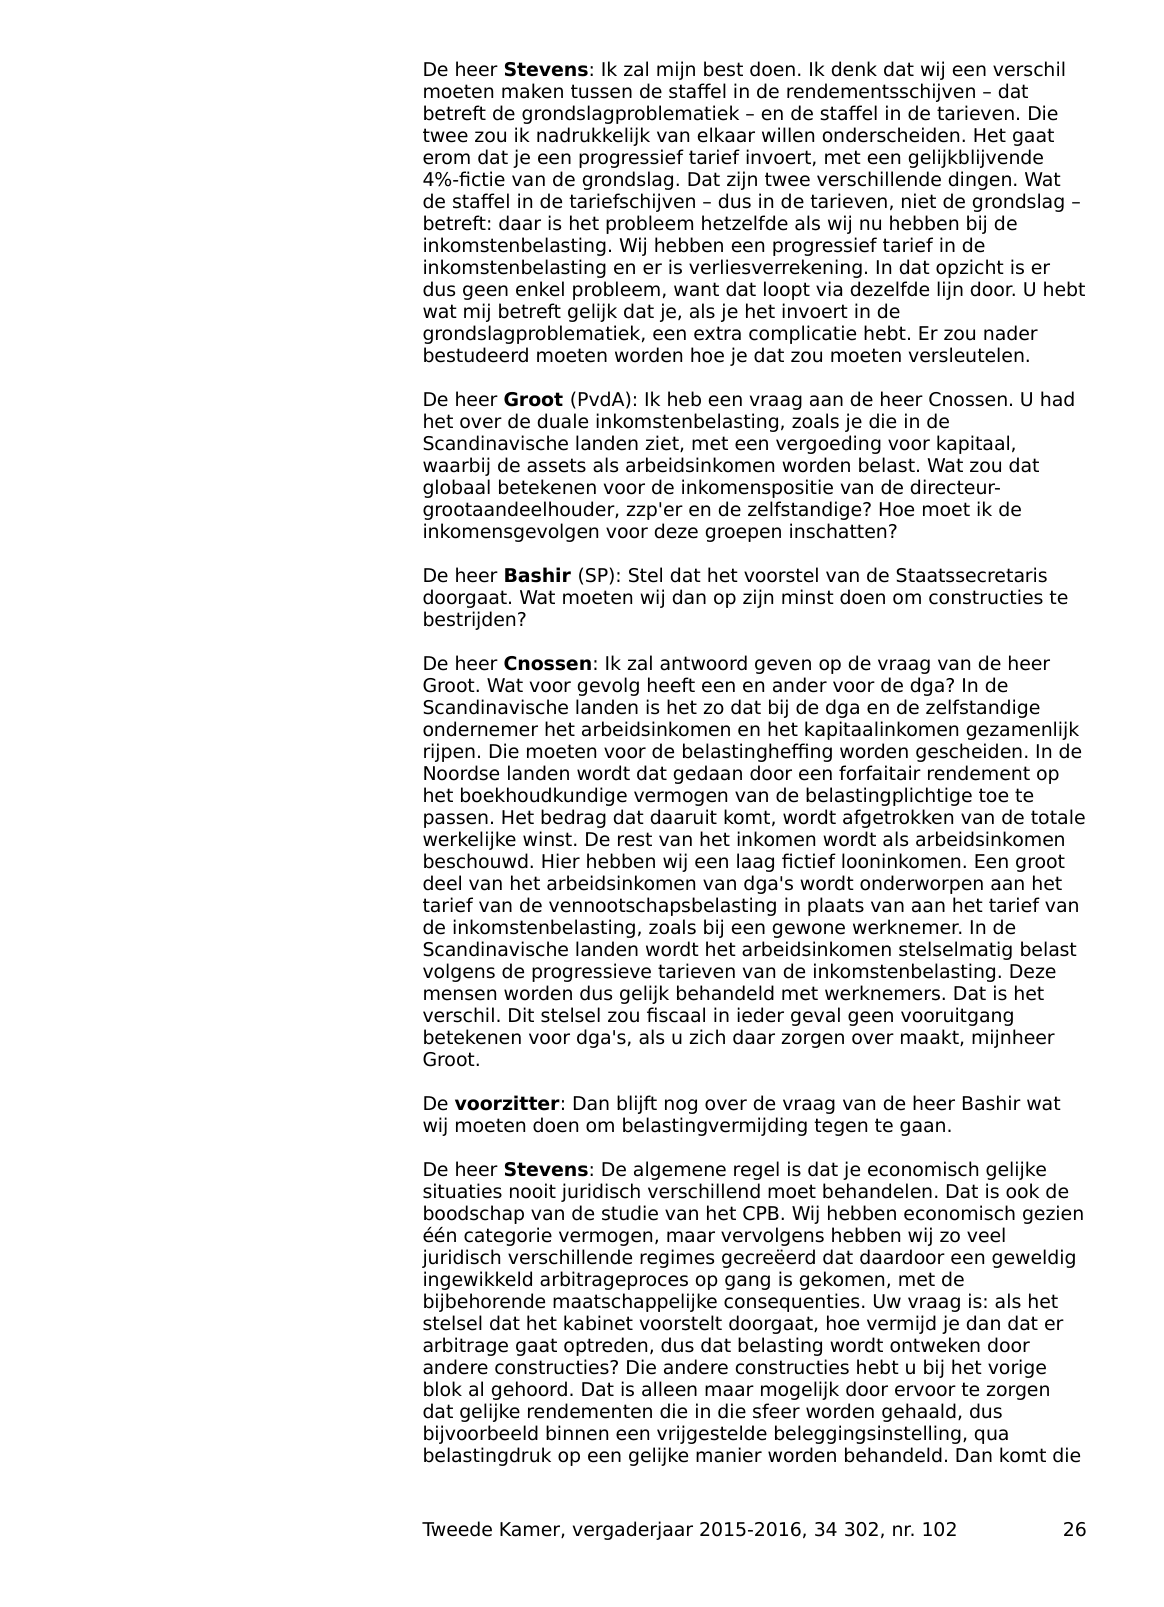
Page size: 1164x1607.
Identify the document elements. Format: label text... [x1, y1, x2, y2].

text De heer Cnossen: Ik zal antwoord geven op de vraag van de heer Groot. Wat voor gevolg heeft een en ander voor de dga? In de Scandinavische landen is het zo dat bij de dga en de zelfstandige ondernemer het arbeidsinkomen en het kapitaalinkomen gezamenlijk rijpen. Die moeten voor de belastingheffing worden gescheiden. In de Noordse landen wordt dat gedaan door een forfaitair rendement op het boekhoudkundige vermogen van de belastingplichtige toe te passen. Het bedrag dat daaruit komt, wordt afgetrokken van de totale werkelijke winst. De rest van het inkomen wordt als arbeidsinkomen beschouwd. Hier hebben wij een laag fictief looninkomen. Een groot deel van het arbeidsinkomen van dga's wordt onderworpen aan het tarief van de vennootschapsbelasting in plaats van aan het tarief van de inkomstenbelasting, zoals bij een gewone werknemer. In de Scandinavische landen wordt het arbeidsinkomen stelselmatig belast volgens de progressieve tarieven van de inkomstenbelasting. Deze mensen worden dus gelijk behandeld met werknemers. Dat is het verschil. Dit stelsel zou fiscaal in ieder geval geen vooruitgang betekenen voor dga's, als u zich daar zorgen over maakt, mijnheer Groot. [422, 653, 1087, 1071]
text De heer Stevens: De algemene regel is dat je economisch gelijke situaties nooit juridisch verschillend moet behandelen. Dat is ook de boodschap van de studie van het CPB. Wij hebben economisch gezien één categorie vermogen, maar vervolgens hebben wij zo veel juridisch verschillende regimes gecreëerd dat daardoor een geweldig ingewikkeld arbitrageproces op gang is gekomen, met de bijbehorende maatschappelijke consequenties. Uw vraag is: als het stelsel dat het kabinet voorstelt doorgaat, hoe vermijd je dan dat er arbitrage gaat optreden, dus dat belasting wordt ontweken door andere constructies? Die andere constructies hebt u bij het vorige blok al gehoord. Dat is alleen maar mogelijk door ervoor te zorgen dat gelijke rendementen die in die sfeer worden gehaald, dus bijvoorbeeld binnen een vrijgestelde beleggingsinstelling, qua belastingdruk op een gelijke manier worden behandeld. Dan komt die [422, 1159, 1087, 1467]
text De heer Groot (PvdA): Ik heb een vraag aan de heer Cnossen. U had het over de duale inkomstenbelasting, zoals je die in de Scandinavische landen ziet, met een vergoeding voor kapitaal, waarbij de assets als arbeidsinkomen worden belast. Wat zou dat globaal betekenen voor de inkomenspositie van de directeur-grootaandeelhouder, zzp'er en de zelfstandige? Hoe moet ik de inkomensgevolgen voor deze groepen inschatten? [422, 389, 1087, 543]
text De heer Stevens: Ik zal mijn best doen. Ik denk dat wij een verschil moeten maken tussen de staffel in de rendementsschijven – dat betreft de grondslagproblematiek – en de staffel in de tarieven. Die twee zou ik nadrukkelijk van elkaar willen onderscheiden. Het gaat erom dat je een progressief tarief invoert, met een gelijkblijvende 4%-fictie van de grondslag. Dat zijn twee verschillende dingen. Wat de staffel in de tariefschijven – dus in de tarieven, niet de grondslag – betreft: daar is het probleem hetzelfde als wij nu hebben bij de inkomstenbelasting. Wij hebben een progressief tarief in de inkomstenbelasting en er is verliesverrekening. In dat opzicht is er dus geen enkel probleem, want dat loopt via dezelfde lijn door. U hebt wat mij betreft gelijk dat je, als je het invoert in de grondslagproblematiek, een extra complicatie hebt. Er zou nader bestudeerd moeten worden hoe je dat zou moeten versleutelen. [422, 59, 1087, 367]
text De voorzitter: Dan blijft nog over de vraag van de heer Bashir wat wij moeten doen om belastingvermijding tegen te gaan. [422, 1093, 1087, 1137]
text De heer Bashir (SP): Stel dat het voorstel van de Staatssecretaris doorgaat. Wat moeten wij dan op zijn minst doen om constructies te bestrijden? [422, 565, 1087, 631]
